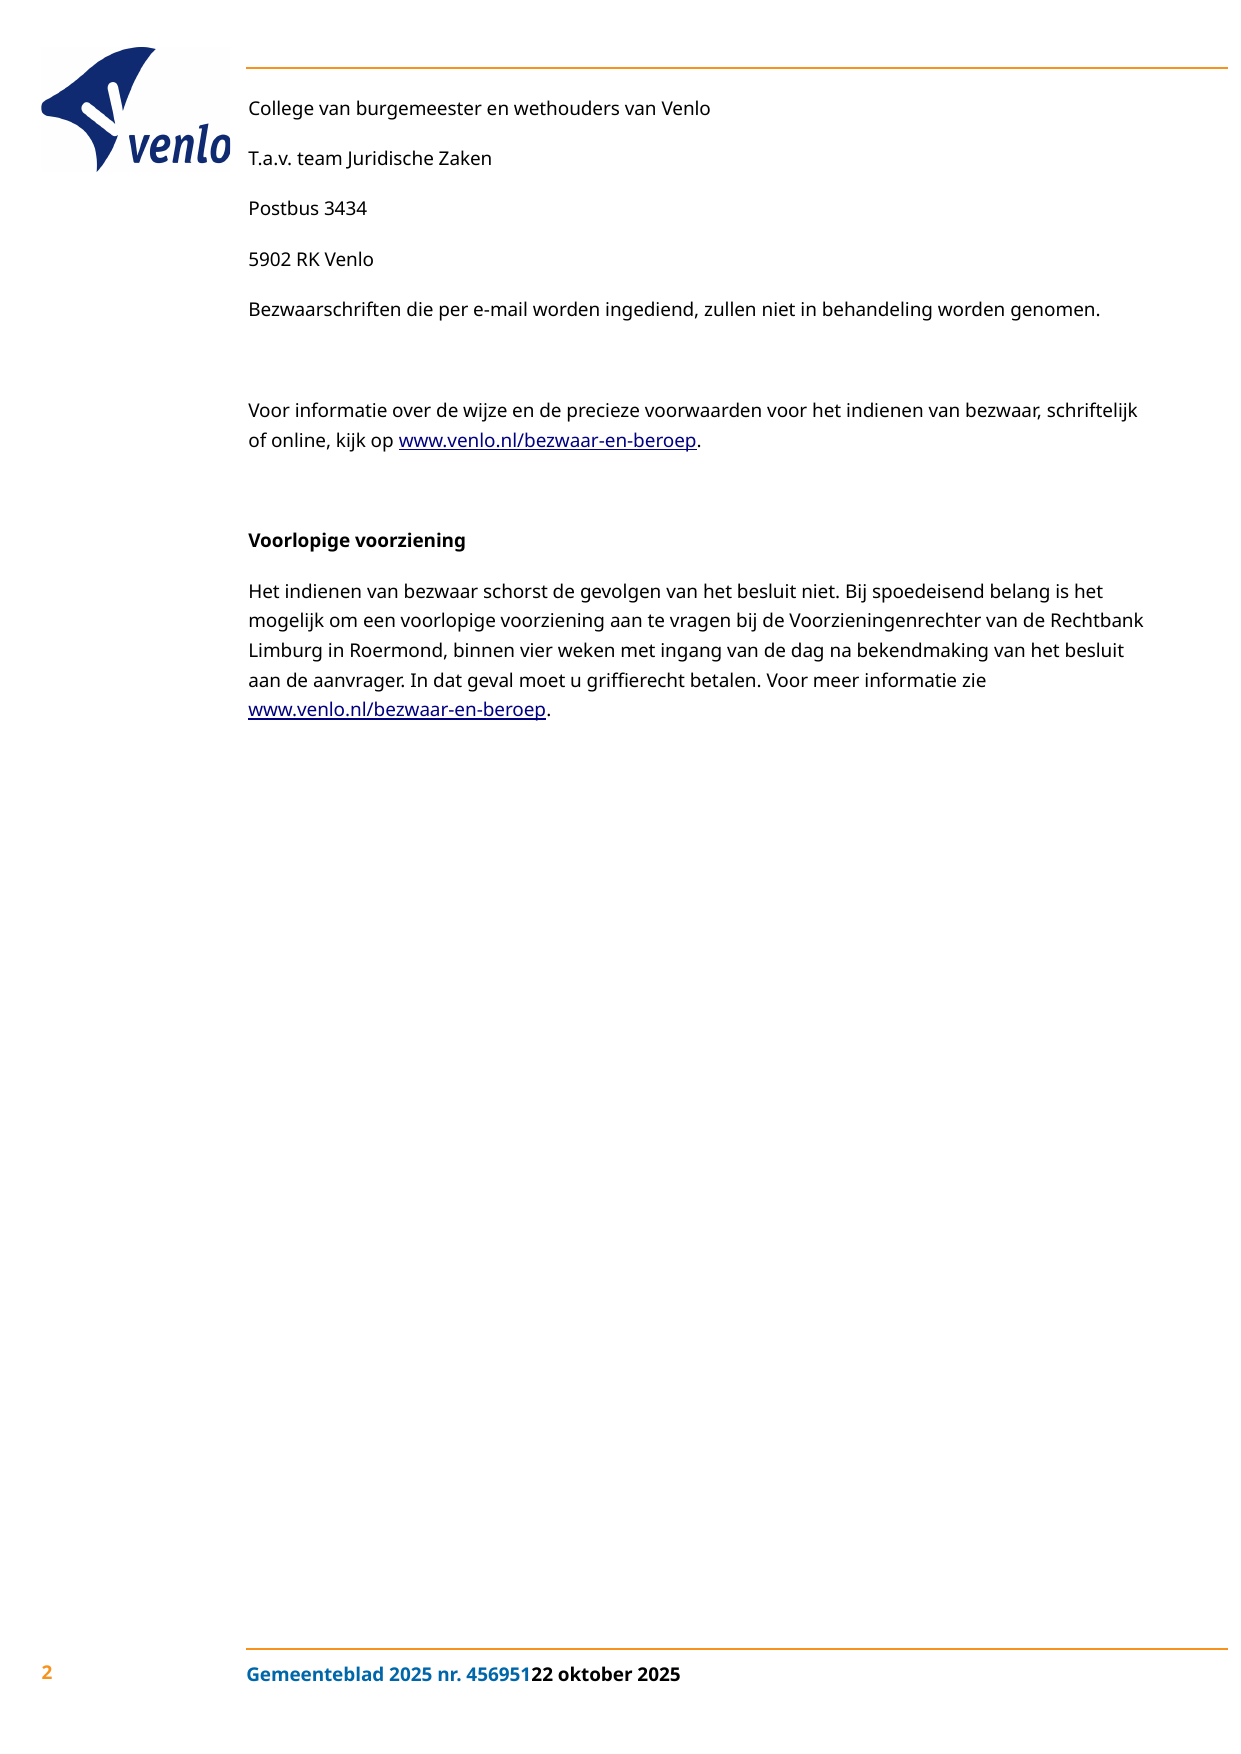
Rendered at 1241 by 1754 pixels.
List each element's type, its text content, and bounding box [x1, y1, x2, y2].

text Het indienen van bezwaar schorst de gevolgen van het besluit niet. Bij spoedeisend belang is het mogelijk om een voorlopige voorziening aan te vragen bij de Voorzieningenrechter van de Rechtbank Limburg in Roermond, binnen vier weken met ingang van de dag na bekendmaking van het besluit aan de aanvrager. In dat geval moet u griffierecht betalen. Voor meer informatie zie www.venlo.nl/bezwaar-en-beroep. [248, 578, 1152, 722]
text Bezwaarschriften die per e-mail worden ingediend, zullen niet in behandeling worden genomen. [248, 296, 1152, 322]
text Postbus 3434 [248, 196, 1152, 221]
text T.a.v. team Juridische Zaken [248, 145, 1152, 171]
text College van burgemeester en wethouders van Venlo [248, 95, 1152, 121]
text 5902 RK Venlo [248, 246, 1152, 272]
text Voor informatie over de wijze en de precieze voorwaarden voor het indienen van bezwaar, schriftelijk of online, kijk op www.venlo.nl/bezwaar-en-beroep. [248, 397, 1152, 453]
text Voorlopige voorziening [248, 528, 1152, 553]
picture [41, 47, 231, 172]
